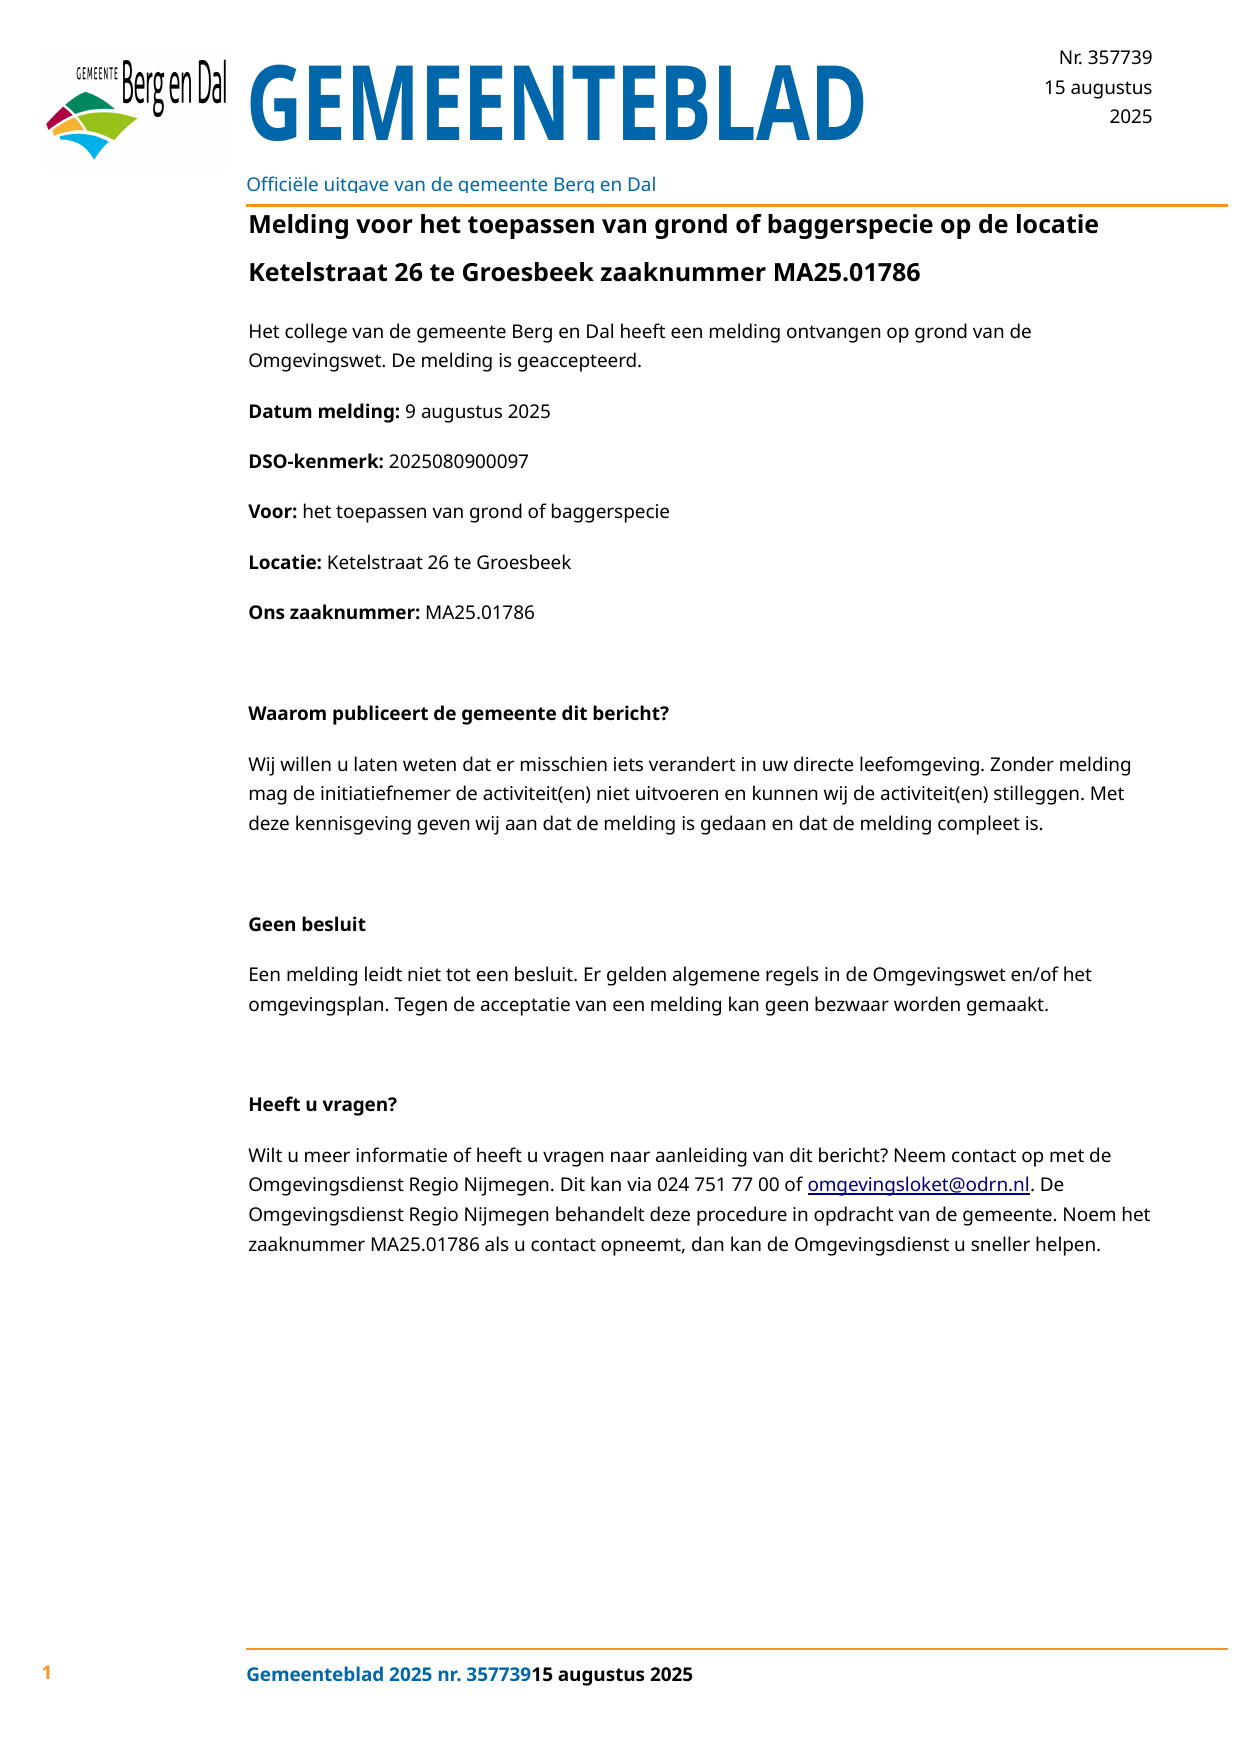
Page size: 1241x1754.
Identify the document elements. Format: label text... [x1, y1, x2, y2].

text Voor: het toepassen van grond of baggerspecie [248, 499, 1152, 524]
text Waarom publiceert de gemeente dit bericht? [248, 700, 1152, 726]
text Heeft u vragen? [248, 1092, 1152, 1117]
text Geen besluit [248, 911, 1152, 937]
text Wilt u meer informatie of heeft u vragen naar aanleiding van dit bericht? Neem contact op met de Omgevingsdienst Regio Nijmegen. Dit kan via 024 751 77 00 of omgevingsloket@odrn.nl. De Omgevingsdienst Regio Nijmegen behandelt deze procedure in opdracht van de gemeente. Noem het zaaknummer MA25.01786 als u contact opneemt, dan kan de Omgevingsdienst u sneller helpen. [248, 1142, 1152, 1257]
text Ons zaaknummer: MA25.01786 [248, 599, 1152, 625]
picture [41, 47, 231, 172]
text Het college van de gemeente Berg en Dal heeft een melding ontvangen op grond van de Omgevingswet. De melding is geaccepteerd. [248, 318, 1152, 373]
text DSO-kenmerk: 2025080900097 [248, 448, 1152, 474]
text Een melding leidt niet tot een besluit. Er gelden algemene regels in de Omgevingswet en/of het omgevingsplan. Tegen de acceptatie van een melding kan geen bezwaar worden gemaakt. [248, 961, 1152, 1017]
text Wij willen u laten weten dat er misschien iets verandert in uw directe leefomgeving. Zonder melding mag de initiatiefnemer de activiteit(en) niet uitvoeren en kunnen wij de activiteit(en) stilleggen. Met deze kennisgeving geven wij aan dat de melding is gedaan en dat de melding compleet is. [248, 751, 1152, 836]
text Melding voor het toepassen van grond of baggerspecie op de locatie Ketelstraat 26 te Groesbeek zaaknummer MA25.01786 [248, 207, 1152, 288]
text Locatie: Ketelstraat 26 te Groesbeek [248, 549, 1152, 575]
text Datum melding: 9 augustus 2025 [248, 398, 1152, 424]
